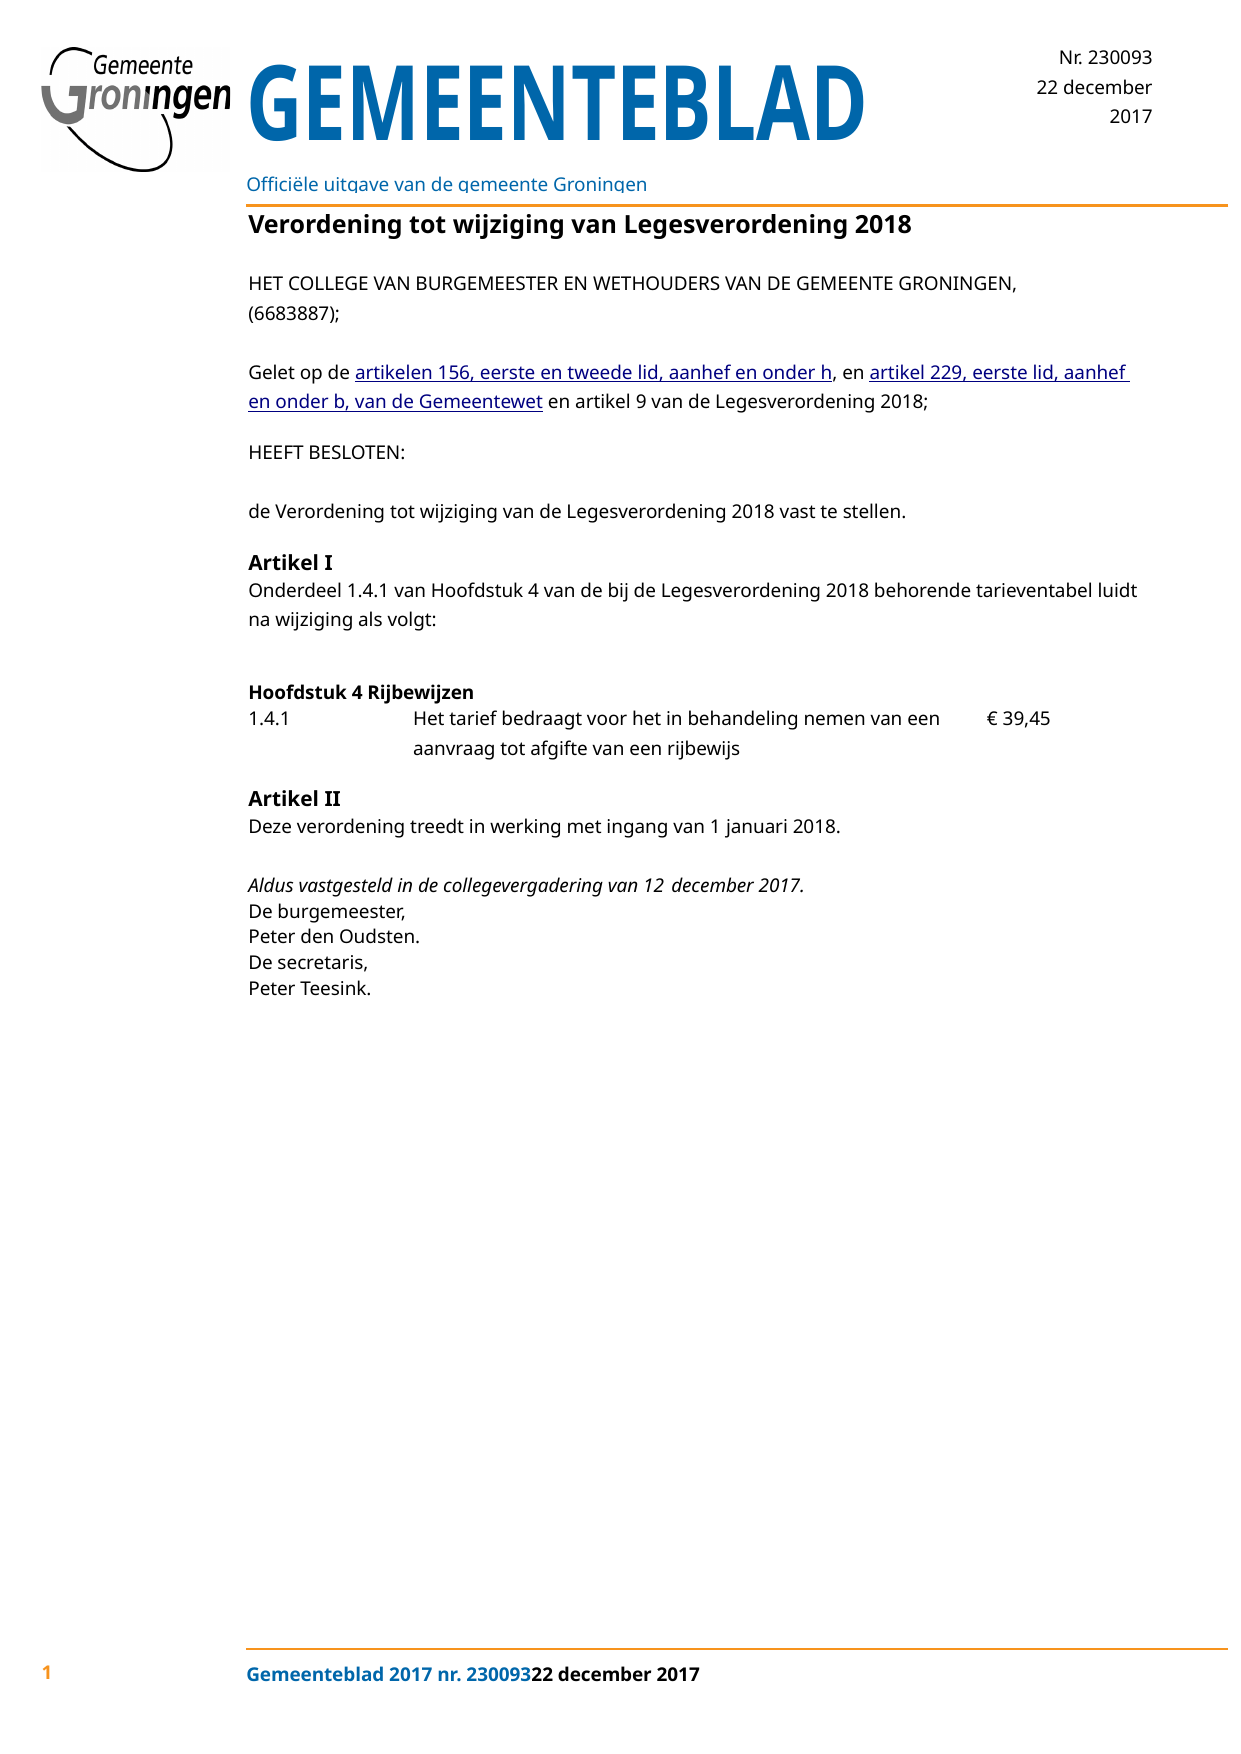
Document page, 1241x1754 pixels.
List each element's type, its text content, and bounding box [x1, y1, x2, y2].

picture [41, 47, 231, 172]
text (6683887); [248, 300, 1152, 326]
text De secretaris, [248, 949, 1152, 975]
text de Verordening tot wijziging van de Legesverordening 2018 vast te stellen. [248, 498, 1152, 524]
text Artikel I [248, 548, 1152, 577]
text Gelet op de artikelen 156, eerste en tweede lid, aanhef en onder h, en artikel 229, eerste lid, aanhef en onder b, van de Gemeentewet en artikel 9 van de Legesverordening 2018; [248, 359, 1152, 414]
text Peter Teesink. [248, 975, 1152, 1001]
text Hoofdstuk 4 Rijbewijzen [248, 679, 1152, 705]
table_header € 39,45 [987, 705, 1152, 760]
text Artikel II [248, 784, 1152, 813]
text Deze verordening treedt in werking met ingang van 1 januari 2018. [248, 813, 1152, 839]
text HEEFT BESLOTEN: [248, 439, 1152, 465]
text Onderdeel 1.4.1 van Hoofdstuk 4 van de bij de Legesverordening 2018 behorende tarieventabel luidt na wijziging als volgt: [248, 577, 1152, 632]
text Verordening tot wijziging van Legesverordening 2018 [248, 207, 1152, 241]
text Peter den Oudsten. [248, 923, 1152, 949]
text Aldus vastgesteld in de collegevergadering van 12 december 2017. [248, 872, 1152, 898]
table_header 1.4.1 [248, 705, 413, 760]
text HET COLLEGE VAN BURGEMEESTER EN WETHOUDERS VAN DE GEMEENTE GRONINGEN, [248, 270, 1152, 296]
text De burgemeester, [248, 898, 1152, 923]
table_header Het tarief bedraagt voor het in behandeling nemen van een aanvraag tot afgifte van een rijbewijs [413, 705, 987, 760]
